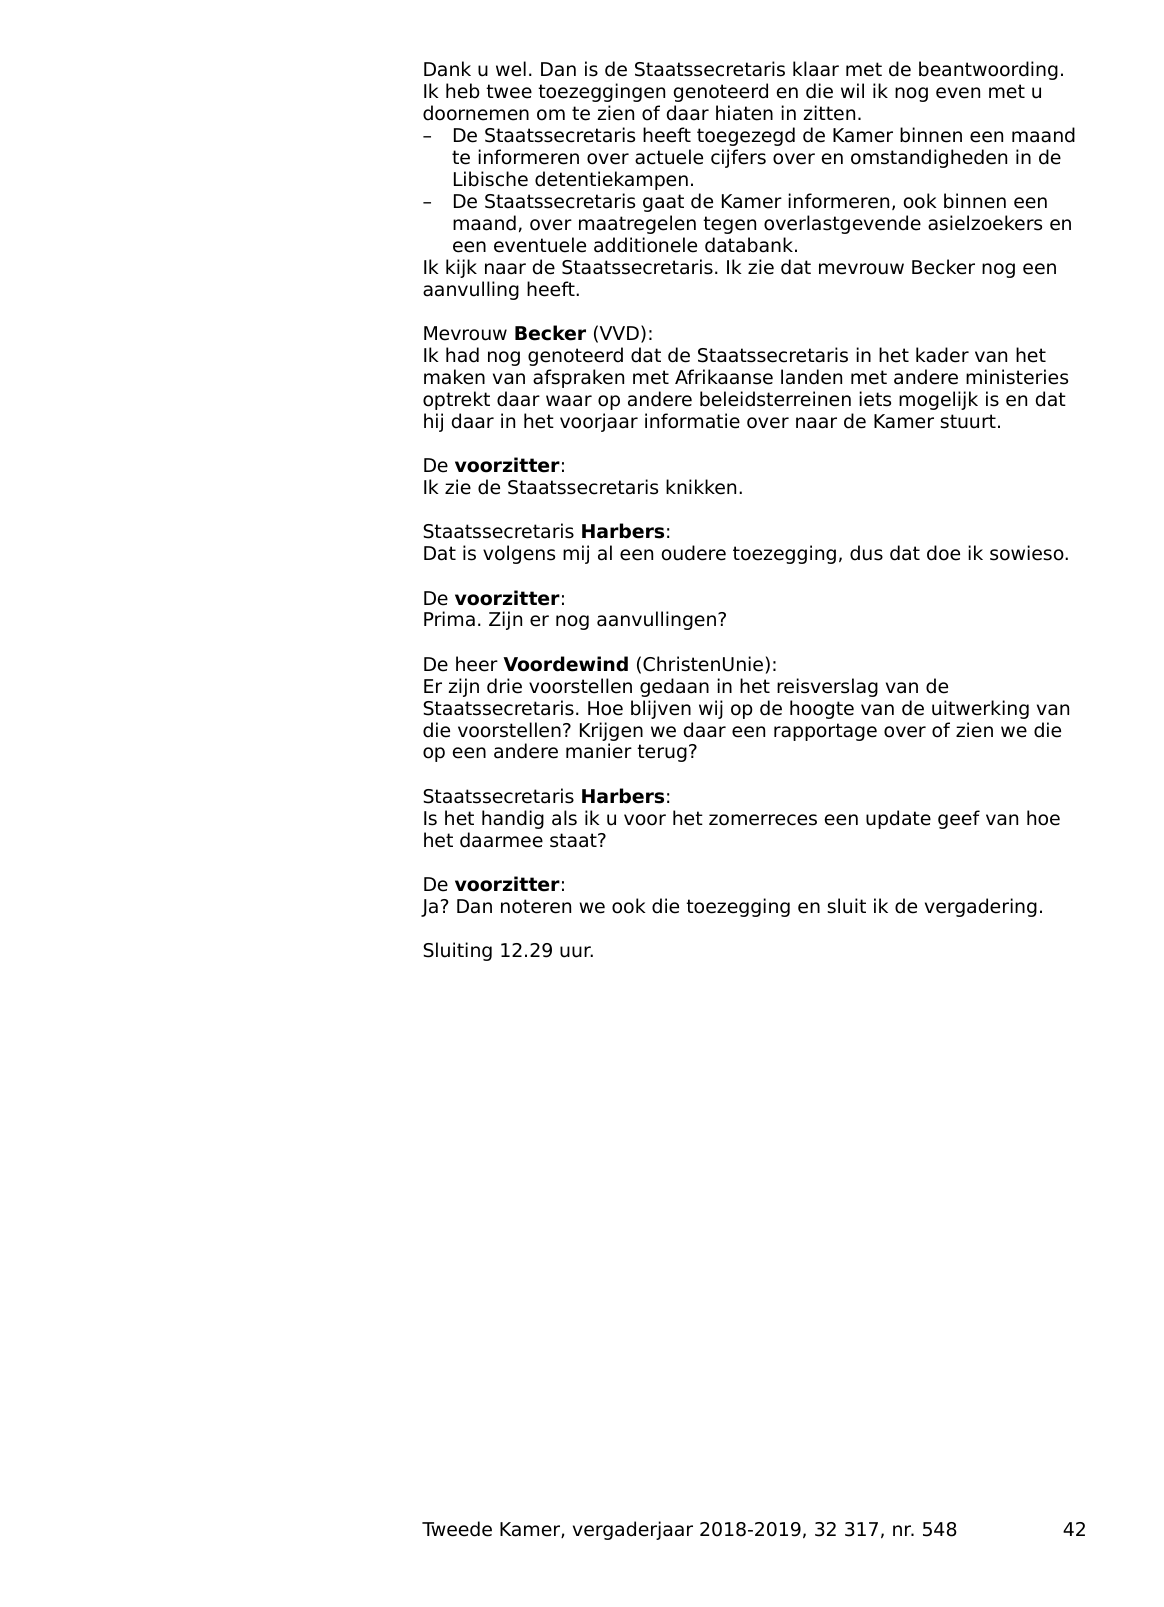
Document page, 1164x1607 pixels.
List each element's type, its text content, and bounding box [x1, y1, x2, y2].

text Dat is volgens mij al een oudere toezegging, dus dat doe ik sowieso. [422, 543, 1087, 565]
text Ik zie de Staatssecretaris knikken. [422, 477, 1087, 499]
text Dank u wel. Dan is de Staatssecretaris klaar met de beantwoording. Ik heb twee toezeggingen genoteerd en die wil ik nog even met u doornemen om te zien of daar hiaten in zitten. [422, 59, 1087, 125]
text De voorzitter: [422, 874, 1087, 896]
text Staatssecretaris Harbers: [422, 786, 1087, 808]
text – De Staatssecretaris heeft toegezegd de Kamer binnen een maand te informeren over actuele cijfers over en omstandigheden in de Libische detentiekampen. [422, 125, 1087, 191]
text De voorzitter: [422, 455, 1087, 477]
text Is het handig als ik u voor het zomerreces een update geef van hoe het daarmee staat? [422, 808, 1087, 852]
text Staatssecretaris Harbers: [422, 521, 1087, 543]
text Sluiting 12.29 uur. [422, 940, 1087, 962]
text Er zijn drie voorstellen gedaan in het reisverslag van de Staatssecretaris. Hoe blijven wij op de hoogte van de uitwerking van die voorstellen? Krijgen we daar een rapportage over of zien we die op een andere manier terug? [422, 676, 1087, 763]
text Ja? Dan noteren we ook die toezegging en sluit ik de vergadering. [422, 896, 1087, 918]
text Prima. Zijn er nog aanvullingen? [422, 609, 1087, 631]
text Ik kijk naar de Staatssecretaris. Ik zie dat mevrouw Becker nog een aanvulling heeft. [422, 257, 1087, 301]
text – De Staatssecretaris gaat de Kamer informeren, ook binnen een maand, over maatregelen tegen overlastgevende asielzoekers en een eventuele additionele databank. [422, 191, 1087, 257]
text De voorzitter: [422, 587, 1087, 609]
text Ik had nog genoteerd dat de Staatssecretaris in het kader van het maken van afspraken met Afrikaanse landen met andere ministeries optrekt daar waar op andere beleidsterreinen iets mogelijk is en dat hij daar in het voorjaar informatie over naar de Kamer stuurt. [422, 345, 1087, 433]
text Mevrouw Becker (VVD): [422, 323, 1087, 345]
text De heer Voordewind (ChristenUnie): [422, 653, 1087, 676]
